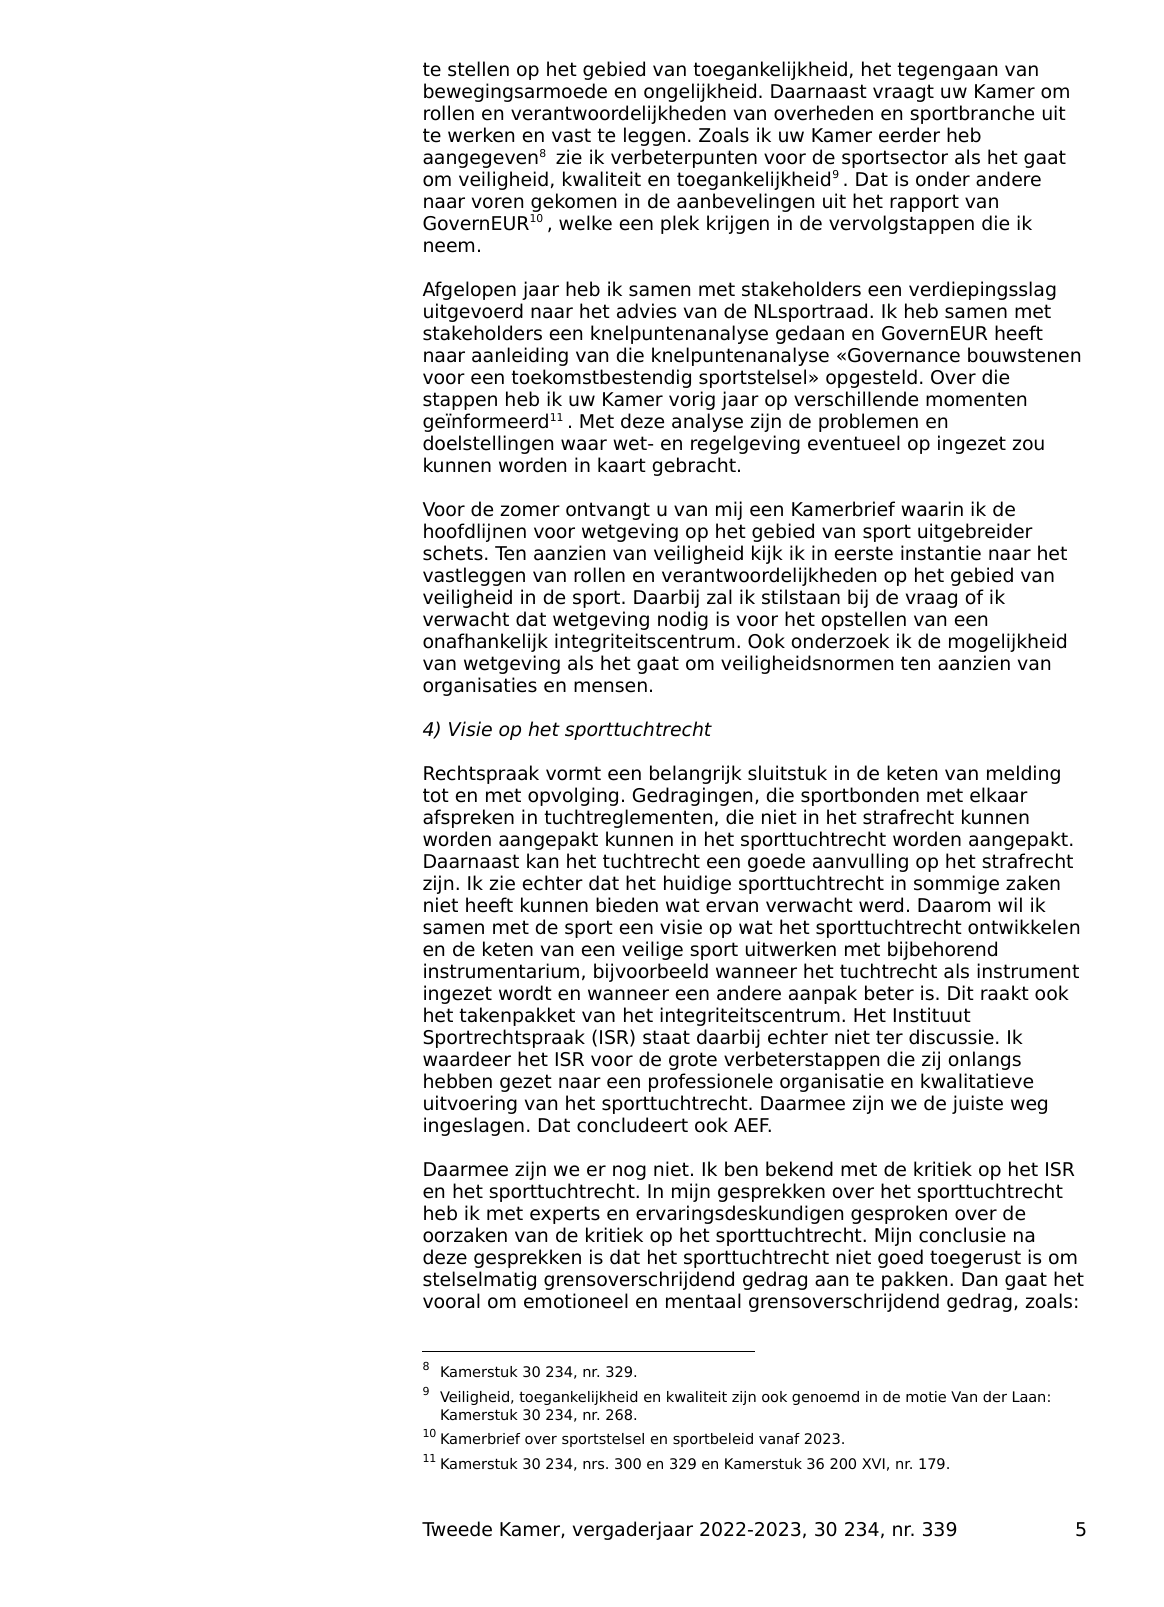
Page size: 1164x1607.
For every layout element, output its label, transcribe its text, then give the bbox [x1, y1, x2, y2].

text Rechtspraak vormt een belangrijk sluitstuk in de keten van melding tot en met opvolging. Gedragingen, die sportbonden met elkaar afspreken in tuchtreglementen, die niet in het strafrecht kunnen worden aangepakt kunnen in het sporttuchtrecht worden aangepakt. Daarnaast kan het tuchtrecht een goede aanvulling op het strafrecht zijn. Ik zie echter dat het huidige sporttuchtrecht in sommige zaken niet heeft kunnen bieden wat ervan verwacht werd. Daarom wil ik samen met de sport een visie op wat het sporttuchtrecht ontwikkelen en de keten van een veilige sport uitwerken met bijbehorend instrumentarium, bijvoorbeeld wanneer het tuchtrecht als instrument ingezet wordt en wanneer een andere aanpak beter is. Dit raakt ook het takenpakket van het integriteitscentrum. Het Instituut Sportrechtspraak (ISR) staat daarbij echter niet ter discussie. Ik waardeer het ISR voor de grote verbeterstappen die zij onlangs hebben gezet naar een professionele organisatie en kwalitatieve uitvoering van het sporttuchtrecht. Daarmee zijn we de juiste weg ingeslagen. Dat concludeert ook AEF. [422, 763, 1087, 1137]
text Voor de zomer ontvangt u van mij een Kamerbrief waarin ik de hoofdlijnen voor wetgeving op het gebied van sport uitgebreider schets. Ten aanzien van veiligheid kijk ik in eerste instantie naar het vastleggen van rollen en verantwoordelijkheden op het gebied van veiligheid in de sport. Daarbij zal ik stilstaan bij de vraag of ik verwacht dat wetgeving nodig is voor het opstellen van een onafhankelijk integriteitscentrum. Ook onderzoek ik de mogelijkheid van wetgeving als het gaat om veiligheidsnormen ten aanzien van organisaties en mensen. [422, 499, 1087, 697]
text Kamerstuk 30 234, nr. 329. [422, 1360, 1087, 1382]
text Kamerbrief over sportstelsel en sportbeleid vanaf 2023. [422, 1427, 1087, 1449]
text te stellen op het gebied van toegankelijkheid, het tegengaan van bewegingsarmoede en ongelijkheid. Daarnaast vraagt uw Kamer om rollen en verantwoordelijkheden van overheden en sportbranche uit te werken en vast te leggen. Zoals ik uw Kamer eerder heb aangegeven zie ik verbeterpunten voor de sportsector als het gaat om veiligheid, kwaliteit en toegankelijkheid. Dat is onder andere naar voren gekomen in de aanbevelingen uit het rapport van GovernEUR, welke een plek krijgen in de vervolgstappen die ik neem. [422, 59, 1087, 257]
text Afgelopen jaar heb ik samen met stakeholders een verdiepingsslag uitgevoerd naar het advies van de NLsportraad. Ik heb samen met stakeholders een knelpuntenanalyse gedaan en GovernEUR heeft naar aanleiding van die knelpuntenanalyse «Governance bouwstenen voor een toekomstbestendig sportstelsel» opgesteld. Over die stappen heb ik uw Kamer vorig jaar op verschillende momenten geïnformeerd. Met deze analyse zijn de problemen en doelstellingen waar wet- en regelgeving eventueel op ingezet zou kunnen worden in kaart gebracht. [422, 279, 1087, 477]
text Daarmee zijn we er nog niet. Ik ben bekend met de kritiek op het ISR en het sporttuchtrecht. In mijn gesprekken over het sporttuchtrecht heb ik met experts en ervaringsdeskundigen gesproken over de oorzaken van de kritiek op het sporttuchtrecht. Mijn conclusie na deze gesprekken is dat het sporttuchtrecht niet goed toegerust is om stelselmatig grensoverschrijdend gedrag aan te pakken. Dan gaat het vooral om emotioneel en mentaal grensoverschrijdend gedrag, zoals: [422, 1159, 1087, 1313]
text Kamerstuk 30 234, nrs. 300 en 329 en Kamerstuk 36 200 XVI, nr. 179. [422, 1452, 1087, 1474]
text Veiligheid, toegankelijkheid en kwaliteit zijn ook genoemd in de motie Van der Laan: Kamerstuk 30 234, nr. 268. [422, 1385, 1087, 1424]
subtitle 4) Visie op het sporttuchtrecht [422, 719, 1087, 741]
